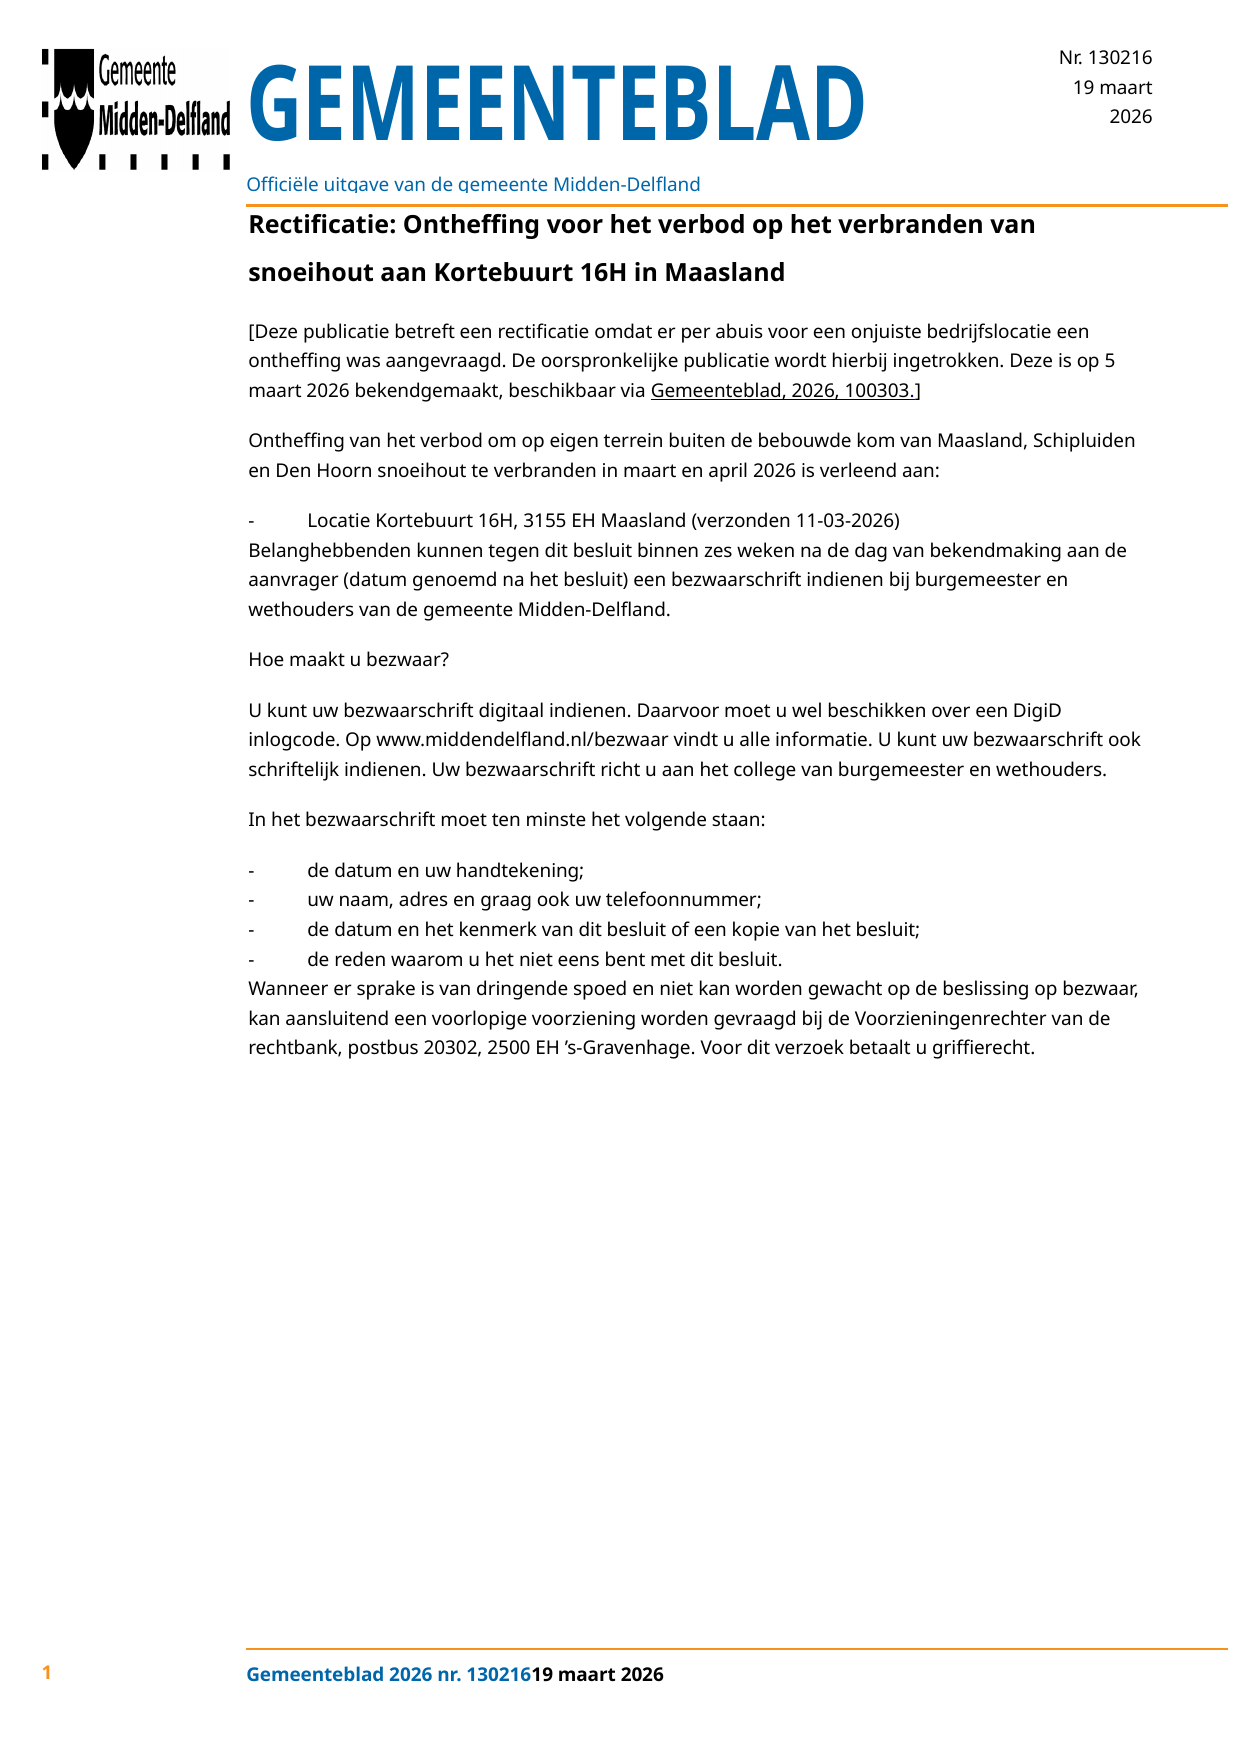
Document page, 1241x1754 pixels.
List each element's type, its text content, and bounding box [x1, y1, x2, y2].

list Locatie Kortebuurt 16H, 3155 EH Maasland (verzonden 11-03-2026) [248, 507, 1152, 533]
text Belanghebbenden kunnen tegen dit besluit binnen zes weken na de dag van bekendmaking aan de aanvrager (datum genoemd na het besluit) een bezwaarschrift indienen bij burgemeester en wethouders van de gemeente Midden-Delfland. [248, 537, 1152, 622]
list de datum en het kenmerk van dit besluit of een kopie van het besluit; [248, 916, 1152, 942]
text Ontheffing van het verbod om op eigen terrein buiten de bebouwde kom van Maasland, Schipluiden en Den Hoorn snoeihout te verbranden in maart en april 2026 is verleend aan: [248, 427, 1152, 483]
text Hoe maakt u bezwaar? [248, 647, 1152, 672]
list de reden waarom u het niet eens bent met dit besluit. [248, 946, 1152, 972]
text [Deze publicatie betreft een rectificatie omdat er per abuis voor een onjuiste bedrijfslocatie een ontheffing was aangevraagd. De oorspronkelijke publicatie wordt hierbij ingetrokken. Deze is op 5 maart 2026 bekendgemaakt, beschikbaar via Gemeenteblad, 2026, 100303.] [248, 318, 1152, 403]
text Wanneer er sprake is van dringende spoed en niet kan worden gewacht op de beslissing op bezwaar, kan aansluitend een voorlopige voorziening worden gevraagd bij de Voorzieningenrechter van de rechtbank, postbus 20302, 2500 EH ’s-Gravenhage. Voor dit verzoek betaalt u griffierecht. [248, 975, 1152, 1060]
picture [41, 47, 231, 172]
list de datum en uw handtekening; [248, 857, 1152, 883]
text U kunt uw bezwaarschrift digitaal indienen. Daarvoor moet u wel beschikken over een DigiD inlogcode. Op www.middendelfland.nl/bezwaar vindt u alle informatie. U kunt uw bezwaarschrift ook schriftelijk indienen. Uw bezwaarschrift richt u aan het college van burgemeester en wethouders. [248, 697, 1152, 782]
text Rectificatie: Ontheffing voor het verbod op het verbranden van snoeihout aan Kortebuurt 16H in Maasland [248, 207, 1152, 288]
list uw naam, adres en graag ook uw telefoonnummer; [248, 887, 1152, 912]
text In het bezwaarschrift moet ten minste het volgende staan: [248, 807, 1152, 832]
